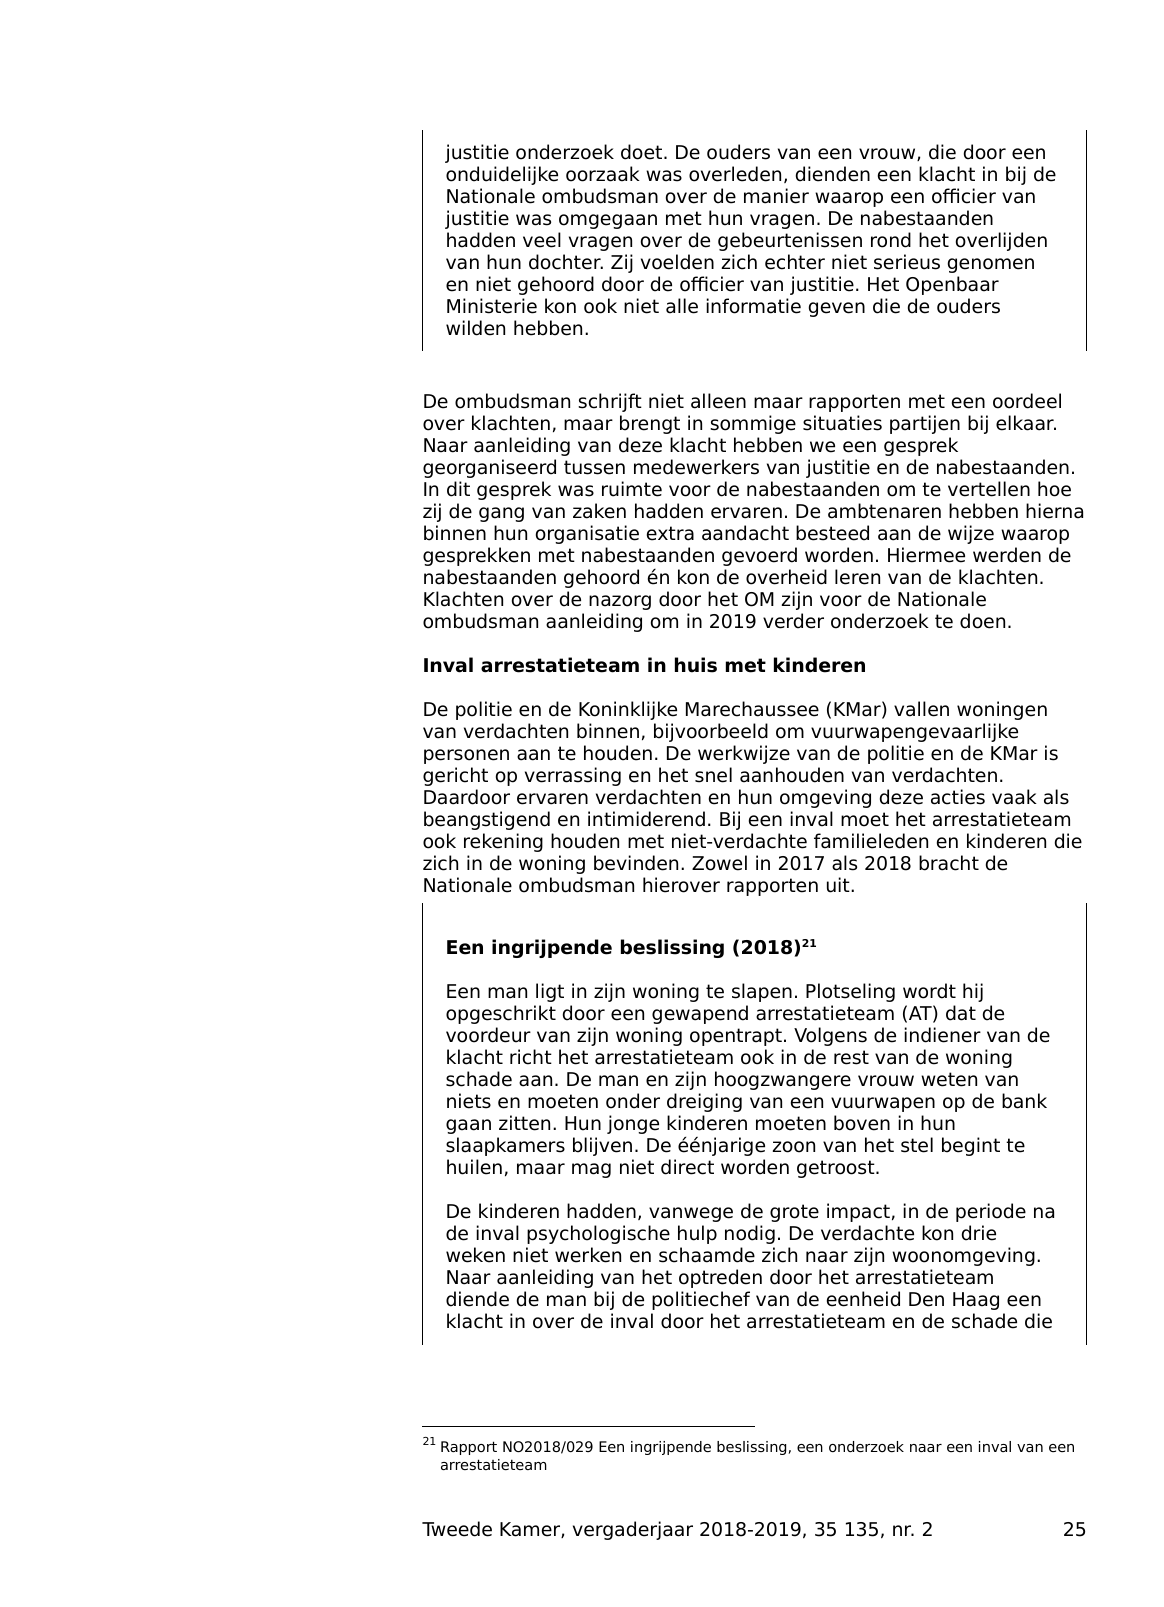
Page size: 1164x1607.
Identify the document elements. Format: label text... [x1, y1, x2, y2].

text De ombudsman schrijft niet alleen maar rapporten met een oordeel over klachten, maar brengt in sommige situaties partijen bij elkaar. Naar aanleiding van deze klacht hebben we een gesprek georganiseerd tussen medewerkers van justitie en de nabestaanden. In dit gesprek was ruimte voor de nabestaanden om te vertellen hoe zij de gang van zaken hadden ervaren. De ambtenaren hebben hierna binnen hun organisatie extra aandacht besteed aan de wijze waarop gesprekken met nabestaanden gevoerd worden. Hiermee werden de nabestaanden gehoord én kon de overheid leren van de klachten. Klachten over de nazorg door het OM zijn voor de Nationale ombudsman aanleiding om in 2019 verder onderzoek te doen. [422, 391, 1087, 633]
text De politie en de Koninklijke Marechaussee (KMar) vallen woningen van verdachten binnen, bijvoorbeeld om vuurwapengevaarlijke personen aan te houden. De werkwijze van de politie en de KMar is gericht op verrassing en het snel aanhouden van verdachten. Daardoor ervaren verdachten en hun omgeving deze acties vaak als beangstigend en intimiderend. Bij een inval moet het arrestatieteam ook rekening houden met niet-verdachte familieleden en kinderen die zich in de woning bevinden. Zowel in 2017 als 2018 bracht de Nationale ombudsman hierover rapporten uit. [422, 699, 1087, 897]
table_header justitie onderzoek doet. De ouders van een vrouw, die door een onduidelijke oorzaak was overleden, dienden een klacht in bij de Nationale ombudsman over de manier waarop een officier van justitie was omgegaan met hun vragen. De nabestaanden hadden veel vragen over de gebeurtenissen rond het overlijden van hun dochter. Zij voelden zich echter niet serieus genomen en niet gehoord door de officier van justitie. Het Openbaar Ministerie kon ook niet alle informatie geven die de ouders wilden hebben. [423, 130, 1086, 351]
table_header Een ingrijpende beslissing (2018) Een man ligt in zijn woning te slapen. Plotseling wordt hij opgeschrikt door een gewapend arrestatieteam (AT) dat de voordeur van zijn woning opentrapt. Volgens de indiener van de klacht richt het arrestatieteam ook in de rest van de woning schade aan. De man en zijn hoogzwangere vrouw weten van niets en moeten onder dreiging van een vuurwapen op de bank gaan zitten. Hun jonge kinderen moeten boven in hun slaapkamers blijven. De éénjarige zoon van het stel begint te huilen, maar mag niet direct worden getroost. De kinderen hadden, vanwege de grote impact, in de periode na de inval psychologische hulp nodig. De verdachte kon drie weken niet werken en schaamde zich naar zijn woonomgeving. Naar aanleiding van het optreden door het arrestatieteam diende de man bij de politiechef van de eenheid Den Haag een klacht in over de inval door het arrestatieteam en de schade die [423, 903, 1086, 1345]
subtitle Inval arrestatieteam in huis met kinderen [422, 655, 1087, 677]
